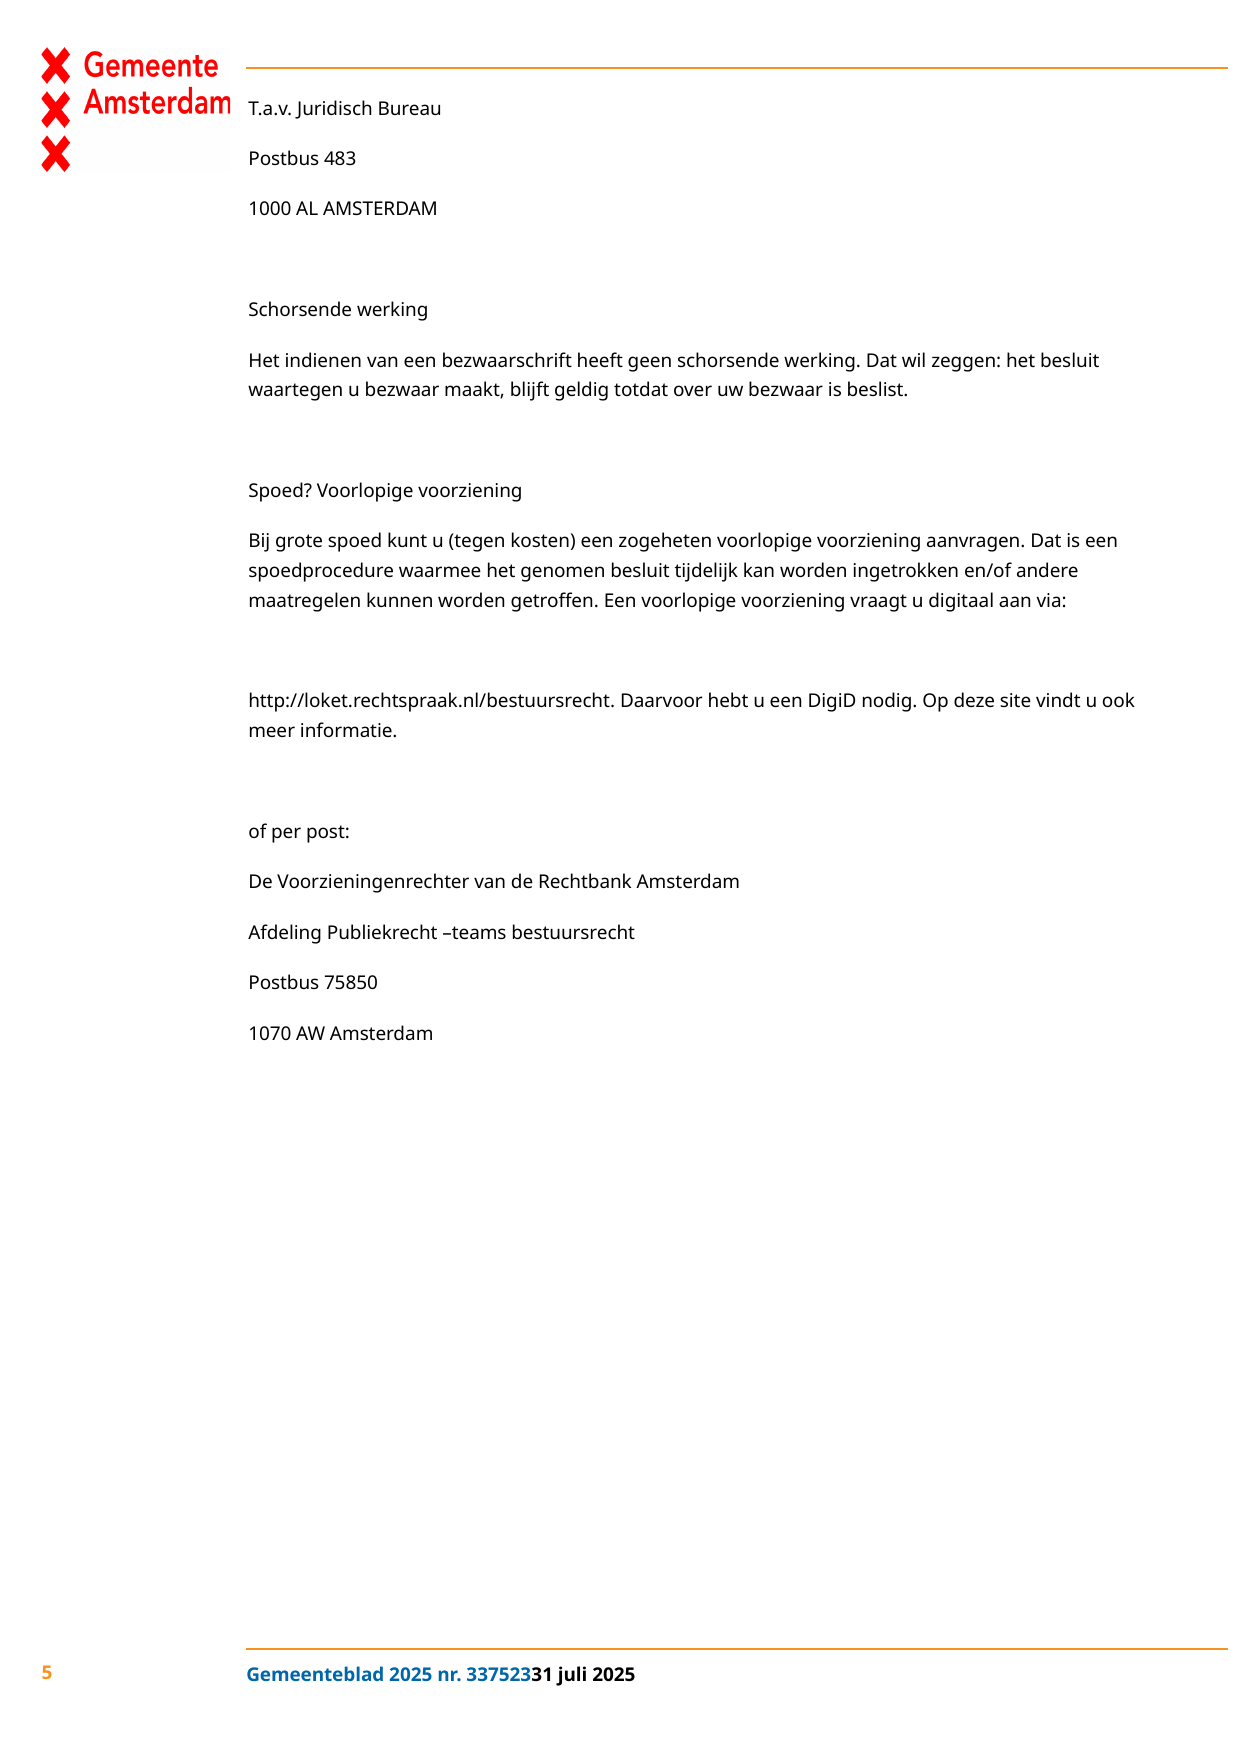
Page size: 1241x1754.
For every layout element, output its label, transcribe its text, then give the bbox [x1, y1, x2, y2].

text Postbus 75850 [248, 969, 1152, 995]
picture [41, 47, 231, 172]
text Spoed? Voorlopige voorziening [248, 477, 1152, 503]
text 1070 AW Amsterdam [248, 1020, 1152, 1046]
text Postbus 483 [248, 145, 1152, 171]
text of per post: [248, 818, 1152, 844]
text Bij grote spoed kunt u (tegen kosten) een zogeheten voorlopige voorziening aanvragen. Dat is een spoedprocedure waarmee het genomen besluit tijdelijk kan worden ingetrokken en/of andere maatregelen kunnen worden getroffen. Een voorlopige voorziening vraagt u digitaal aan via: [248, 528, 1152, 613]
text Afdeling Publiekrecht –teams bestuursrecht [248, 919, 1152, 945]
text Schorsende werking [248, 296, 1152, 322]
text 1000 AL AMSTERDAM [248, 196, 1152, 221]
text T.a.v. Juridisch Bureau [248, 95, 1152, 121]
text http://loket.rechtspraak.nl/bestuursrecht. Daarvoor hebt u een DigiD nodig. Op deze site vindt u ook meer informatie. [248, 688, 1152, 743]
text Het indienen van een bezwaarschrift heeft geen schorsende werking. Dat wil zeggen: het besluit waartegen u bezwaar maakt, blijft geldig totdat over uw bezwaar is beslist. [248, 347, 1152, 402]
text De Voorzieningenrechter van de Rechtbank Amsterdam [248, 868, 1152, 894]
